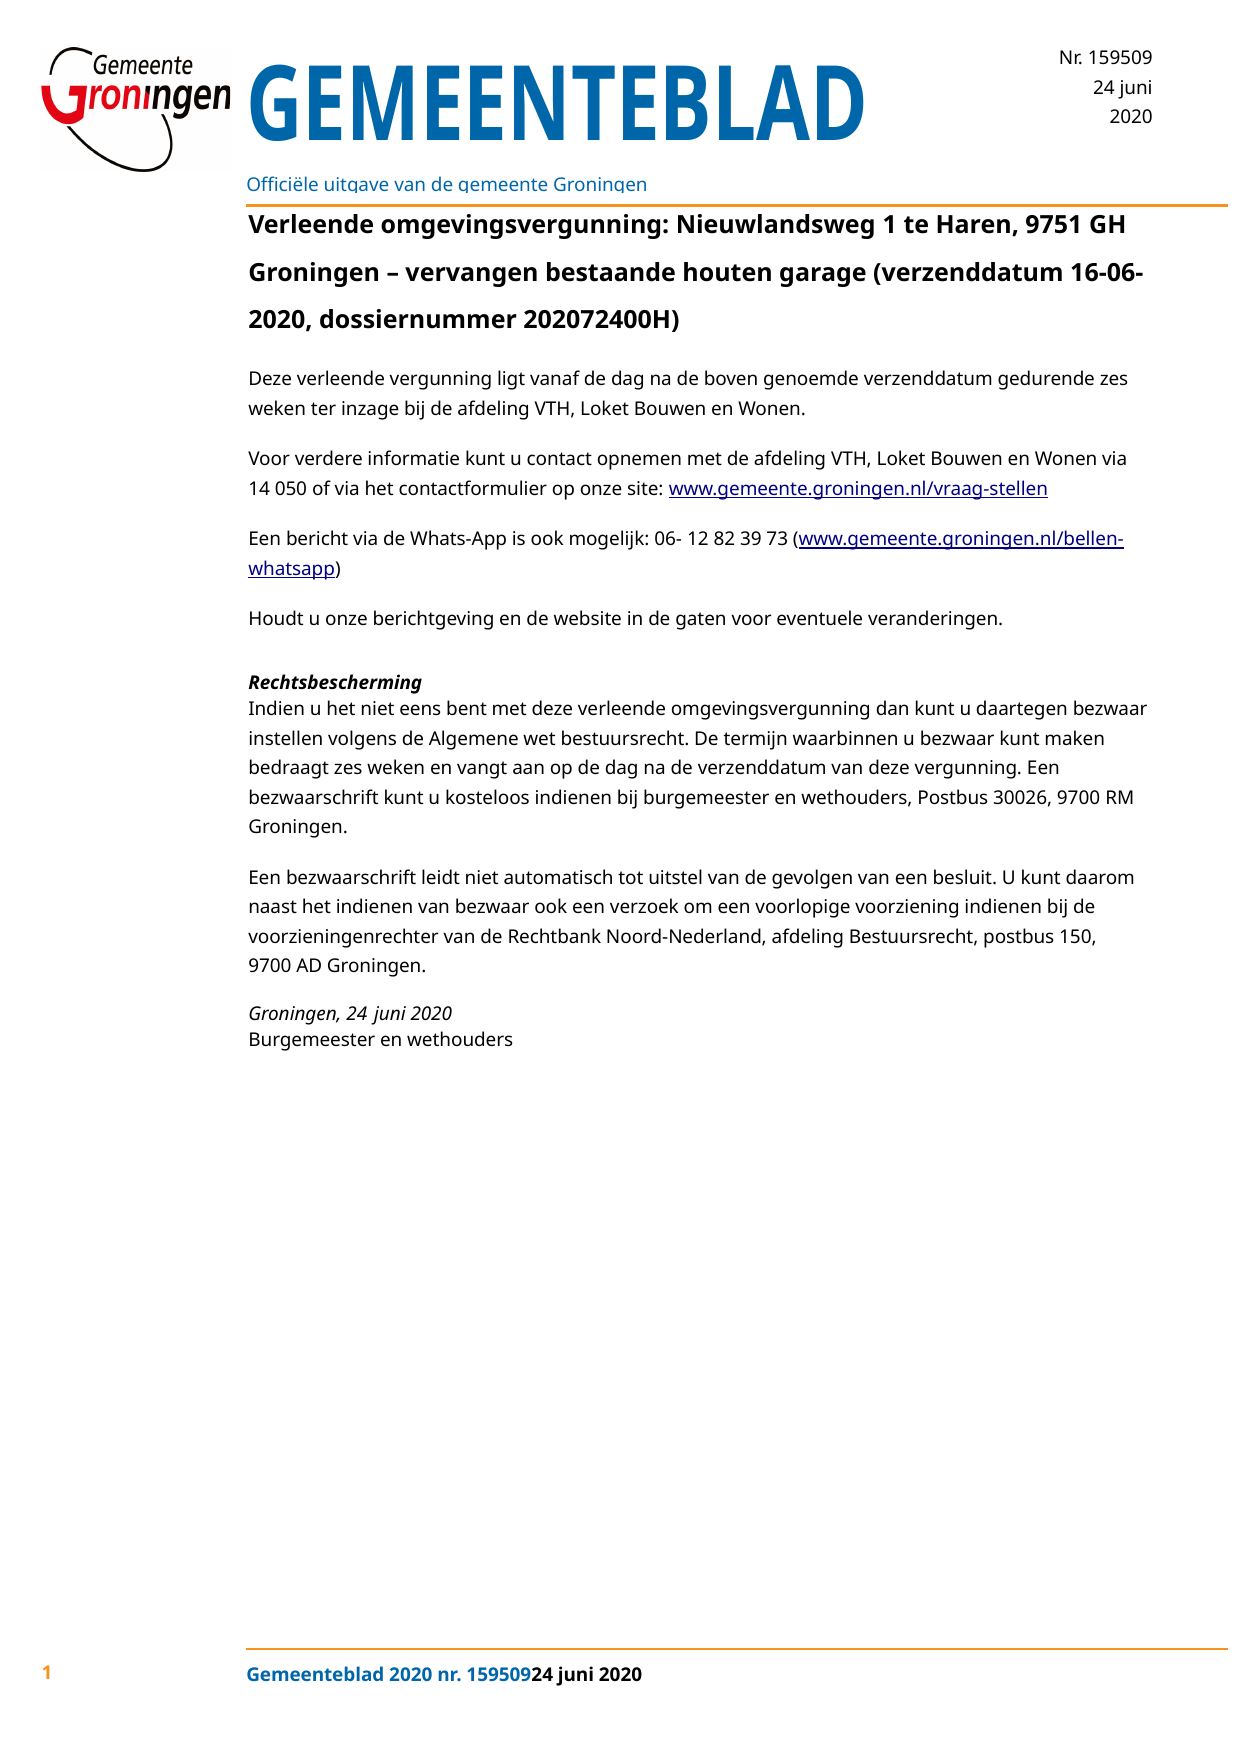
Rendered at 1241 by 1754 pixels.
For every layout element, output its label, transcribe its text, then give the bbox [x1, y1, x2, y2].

text Voor verdere informatie kunt u contact opnemen met de afdeling VTH, Loket Bouwen en Wonen via 14 050 of via het contactformulier op onze site: www.gemeente.groningen.nl/vraag-stellen [248, 446, 1152, 501]
picture [41, 47, 231, 172]
text Indien u het niet eens bent met deze verleende omgevingsvergunning dan kunt u daartegen bezwaar instellen volgens de Algemene wet bestuursrecht. De termijn waarbinnen u bezwaar kunt maken bedraagt zes weken en vangt aan op de dag na de verzenddatum van deze vergunning. Een bezwaarschrift kunt u kosteloos indienen bij burgemeester en wethouders, Postbus 30026, 9700 RM Groningen. [248, 695, 1152, 839]
text Groningen, 24 juni 2020 [248, 1001, 1152, 1026]
text Verleende omgevingsvergunning: Nieuwlandsweg 1 te Haren, 9751 GH Groningen – vervangen bestaande houten garage (verzenddatum 16-06-2020, dossiernummer 202072400H) [248, 207, 1152, 336]
text Een bezwaarschrift leidt niet automatisch tot uitstel van de gevolgen van een besluit. U kunt daarom naast het indienen van bezwaar ook een verzoek om een voorlopige voorziening indienen bij de voorzieningenrechter van de Rechtbank Noord-Nederland, afdeling Bestuursrecht, postbus 150, 9700 AD Groningen. [248, 864, 1152, 978]
text Rechtsbescherming [248, 669, 1152, 695]
text Deze verleende vergunning ligt vanaf de dag na de boven genoemde verzenddatum gedurende zes weken ter inzage bij de afdeling VTH, Loket Bouwen en Wonen. [248, 366, 1152, 421]
text Een bericht via de Whats-App is ook mogelijk: 06- 12 82 39 73 (www.gemeente.groningen.nl/bellen-whatsapp) [248, 526, 1152, 581]
text Burgemeester en wethouders [248, 1026, 1152, 1052]
text Houdt u onze berichtgeving en de website in de gaten voor eventuele veranderingen. [248, 606, 1152, 631]
